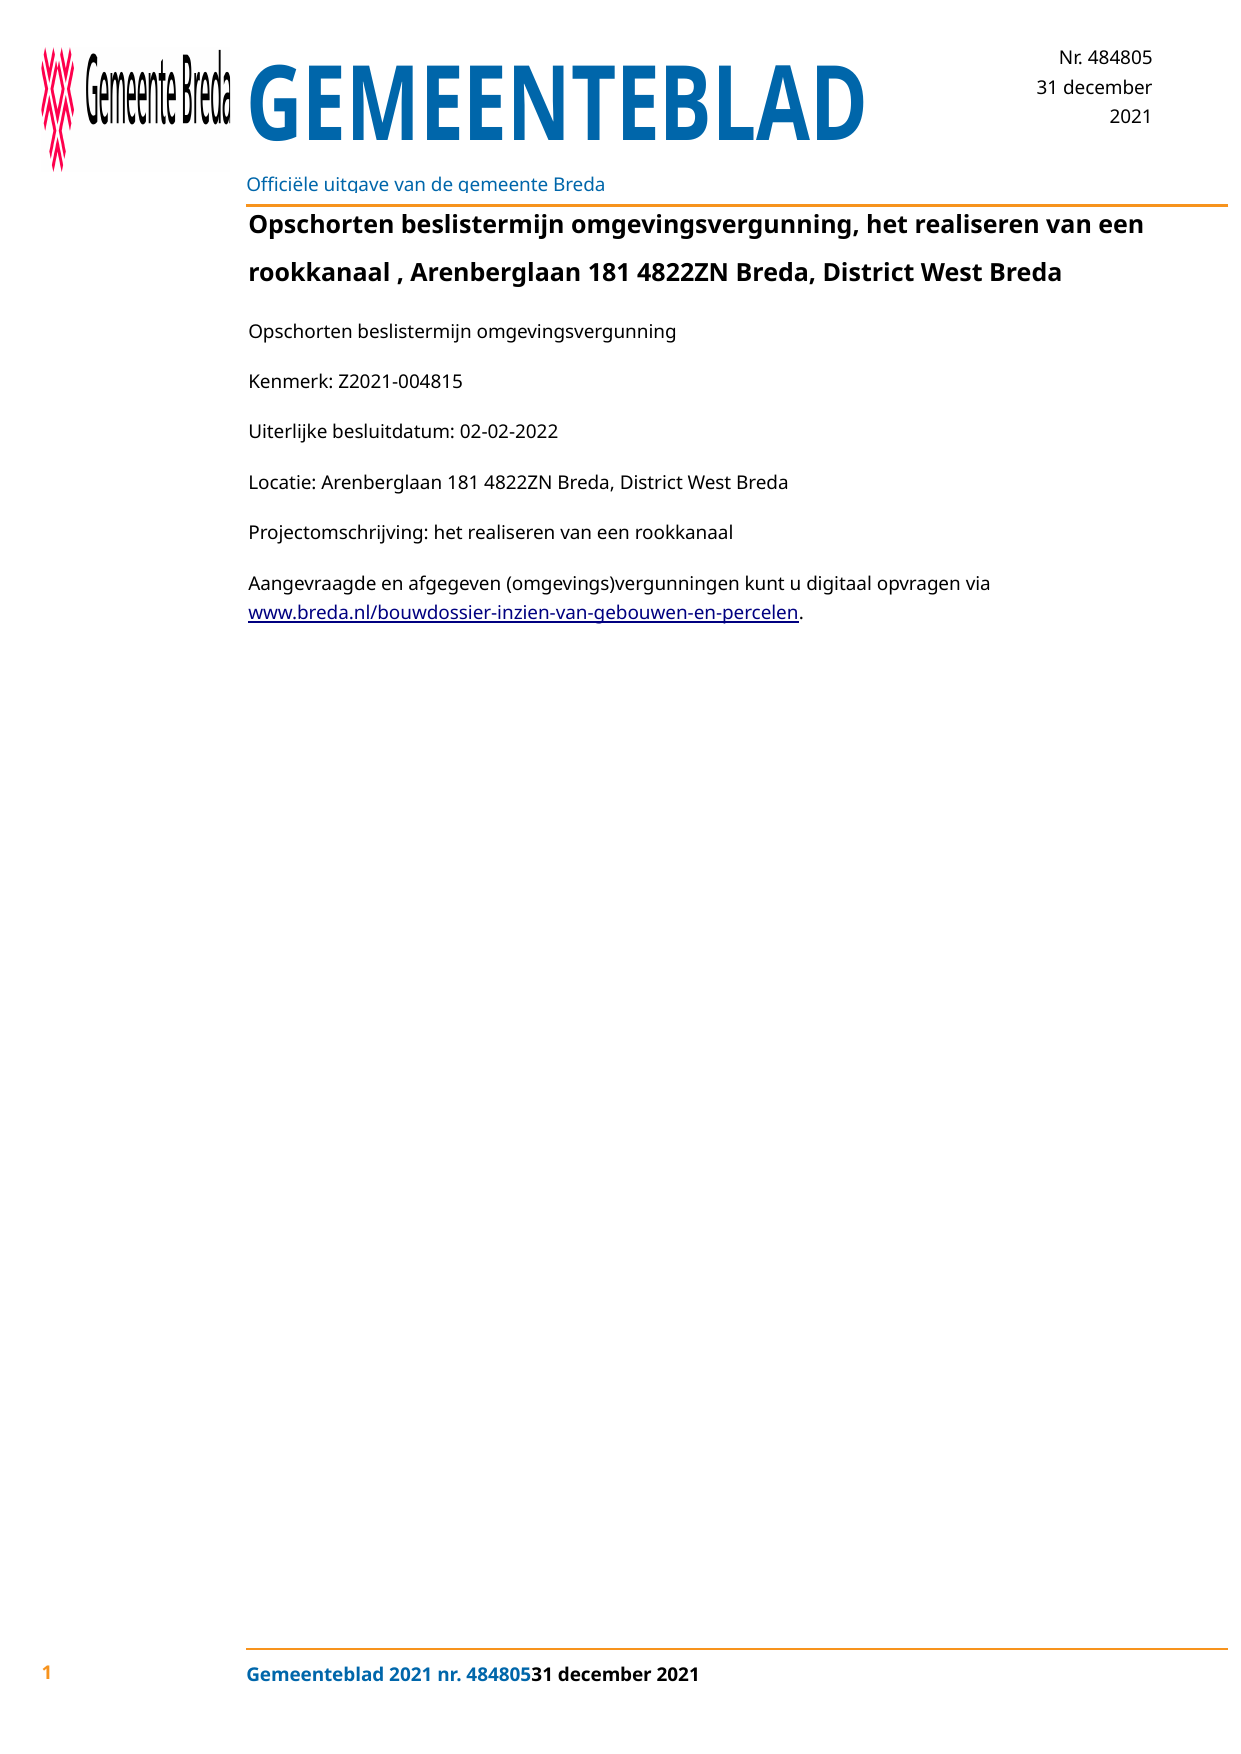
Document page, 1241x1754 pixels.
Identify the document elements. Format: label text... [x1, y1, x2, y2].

text Locatie: Arenberglaan 181 4822ZN Breda, District West Breda [248, 469, 1152, 495]
text Kenmerk: Z2021-004815 [248, 368, 1152, 394]
text Opschorten beslistermijn omgevingsvergunning [248, 318, 1152, 344]
text Uiterlijke besluitdatum: 02-02-2022 [248, 419, 1152, 444]
picture [41, 47, 231, 172]
text Projectomschrijving: het realiseren van een rookkanaal [248, 519, 1152, 545]
text Aangevraagde en afgegeven (omgevings)vergunningen kunt u digitaal opvragen via www.breda.nl/bouwdossier-inzien-van-gebouwen-en-percelen. [248, 570, 1152, 625]
text Opschorten beslistermijn omgevingsvergunning, het realiseren van een rookkanaal , Arenberglaan 181 4822ZN Breda, District West Breda [248, 207, 1152, 288]
